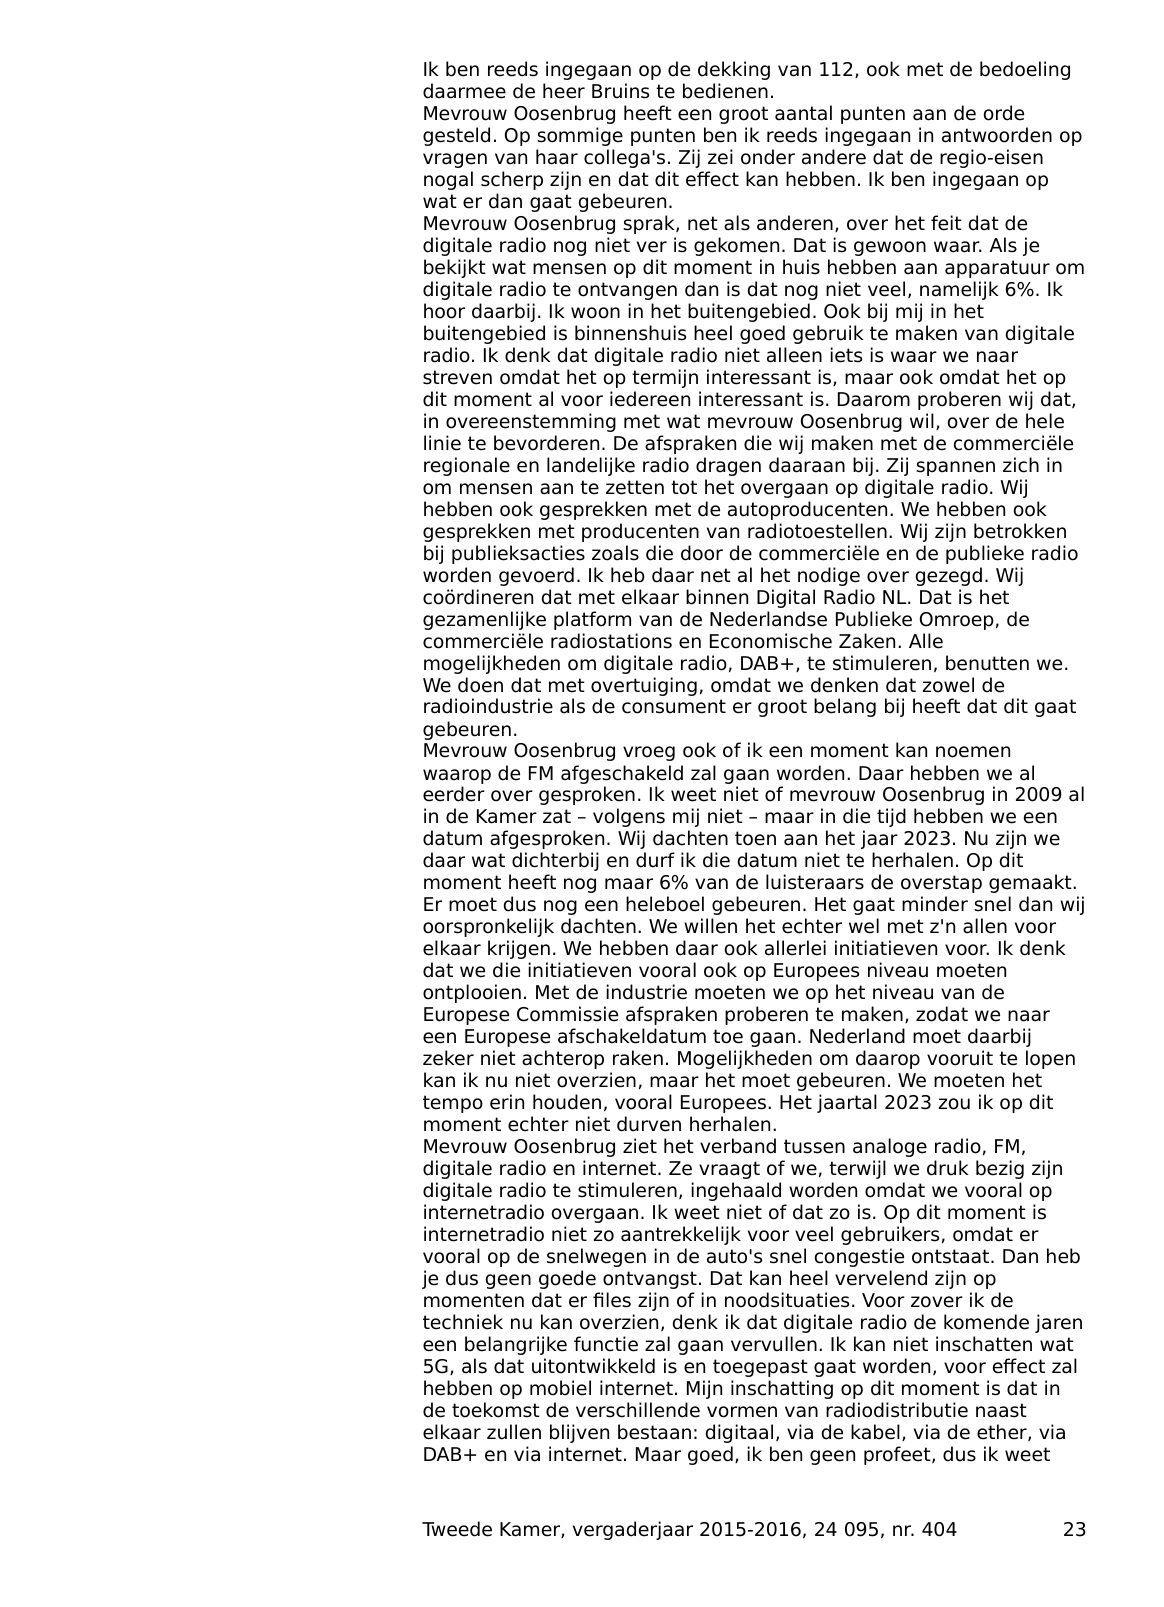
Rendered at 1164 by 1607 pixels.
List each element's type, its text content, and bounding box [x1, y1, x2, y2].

text Mevrouw Oosenbrug heeft een groot aantal punten aan de orde gesteld. Op sommige punten ben ik reeds ingegaan in antwoorden op vragen van haar collega's. Zij zei onder andere dat de regio-eisen nogal scherp zijn en dat dit effect kan hebben. Ik ben ingegaan op wat er dan gaat gebeuren. [422, 103, 1087, 213]
text Mevrouw Oosenbrug ziet het verband tussen analoge radio, FM, digitale radio en internet. Ze vraagt of we, terwijl we druk bezig zijn digitale radio te stimuleren, ingehaald worden omdat we vooral op internetradio overgaan. Ik weet niet of dat zo is. Op dit moment is internetradio niet zo aantrekkelijk voor veel gebruikers, omdat er vooral op de snelwegen in de auto's snel congestie ontstaat. Dan heb je dus geen goede ontvangst. Dat kan heel vervelend zijn op momenten dat er files zijn of in noodsituaties. Voor zover ik de techniek nu kan overzien, denk ik dat digitale radio de komende jaren een belangrijke functie zal gaan vervullen. Ik kan niet inschatten wat 5G, als dat uitontwikkeld is en toegepast gaat worden, voor effect zal hebben op mobiel internet. Mijn inschatting op dit moment is dat in de toekomst de verschillende vormen van radiodistributie naast elkaar zullen blijven bestaan: digitaal, via de kabel, via de ether, via DAB+ en via internet. Maar goed, ik ben geen profeet, dus ik weet [422, 1136, 1087, 1466]
text Mevrouw Oosenbrug sprak, net als anderen, over het feit dat de digitale radio nog niet ver is gekomen. Dat is gewoon waar. Als je bekijkt wat mensen op dit moment in huis hebben aan apparatuur om digitale radio te ontvangen dan is dat nog niet veel, namelijk 6%. Ik hoor daarbij. Ik woon in het buitengebied. Ook bij mij in het buitengebied is binnenshuis heel goed gebruik te maken van digitale radio. Ik denk dat digitale radio niet alleen iets is waar we naar streven omdat het op termijn interessant is, maar ook omdat het op dit moment al voor iedereen interessant is. Daarom proberen wij dat, in overeenstemming met wat mevrouw Oosenbrug wil, over de hele linie te bevorderen. De afspraken die wij maken met de commerciële regionale en landelijke radio dragen daaraan bij. Zij spannen zich in om mensen aan te zetten tot het overgaan op digitale radio. Wij hebben ook gesprekken met de autoproducenten. We hebben ook gesprekken met producenten van radiotoestellen. Wij zijn betrokken bij publieksacties zoals die door de commerciële en de publieke radio worden gevoerd. Ik heb daar net al het nodige over gezegd. Wij coördineren dat met elkaar binnen Digital Radio NL. Dat is het gezamenlijke platform van de Nederlandse Publieke Omroep, de commerciële radiostations en Economische Zaken. Alle mogelijkheden om digitale radio, DAB+, te stimuleren, benutten we. We doen dat met overtuiging, omdat we denken dat zowel de radioindustrie als de consument er groot belang bij heeft dat dit gaat gebeuren. [422, 213, 1087, 740]
text Ik ben reeds ingegaan op de dekking van 112, ook met de bedoeling daarmee de heer Bruins te bedienen. [422, 59, 1087, 103]
text Mevrouw Oosenbrug vroeg ook of ik een moment kan noemen waarop de FM afgeschakeld zal gaan worden. Daar hebben we al eerder over gesproken. Ik weet niet of mevrouw Oosenbrug in 2009 al in de Kamer zat – volgens mij niet – maar in die tijd hebben we een datum afgesproken. Wij dachten toen aan het jaar 2023. Nu zijn we daar wat dichterbij en durf ik die datum niet te herhalen. Op dit moment heeft nog maar 6% van de luisteraars de overstap gemaakt. Er moet dus nog een heleboel gebeuren. Het gaat minder snel dan wij oorspronkelijk dachten. We willen het echter wel met z'n allen voor elkaar krijgen. We hebben daar ook allerlei initiatieven voor. Ik denk dat we die initiatieven vooral ook op Europees niveau moeten ontplooien. Met de industrie moeten we op het niveau van de Europese Commissie afspraken proberen te maken, zodat we naar een Europese afschakeldatum toe gaan. Nederland moet daarbij zeker niet achterop raken. Mogelijkheden om daarop vooruit te lopen kan ik nu niet overzien, maar het moet gebeuren. We moeten het tempo erin houden, vooral Europees. Het jaartal 2023 zou ik op dit moment echter niet durven herhalen. [422, 740, 1087, 1136]
